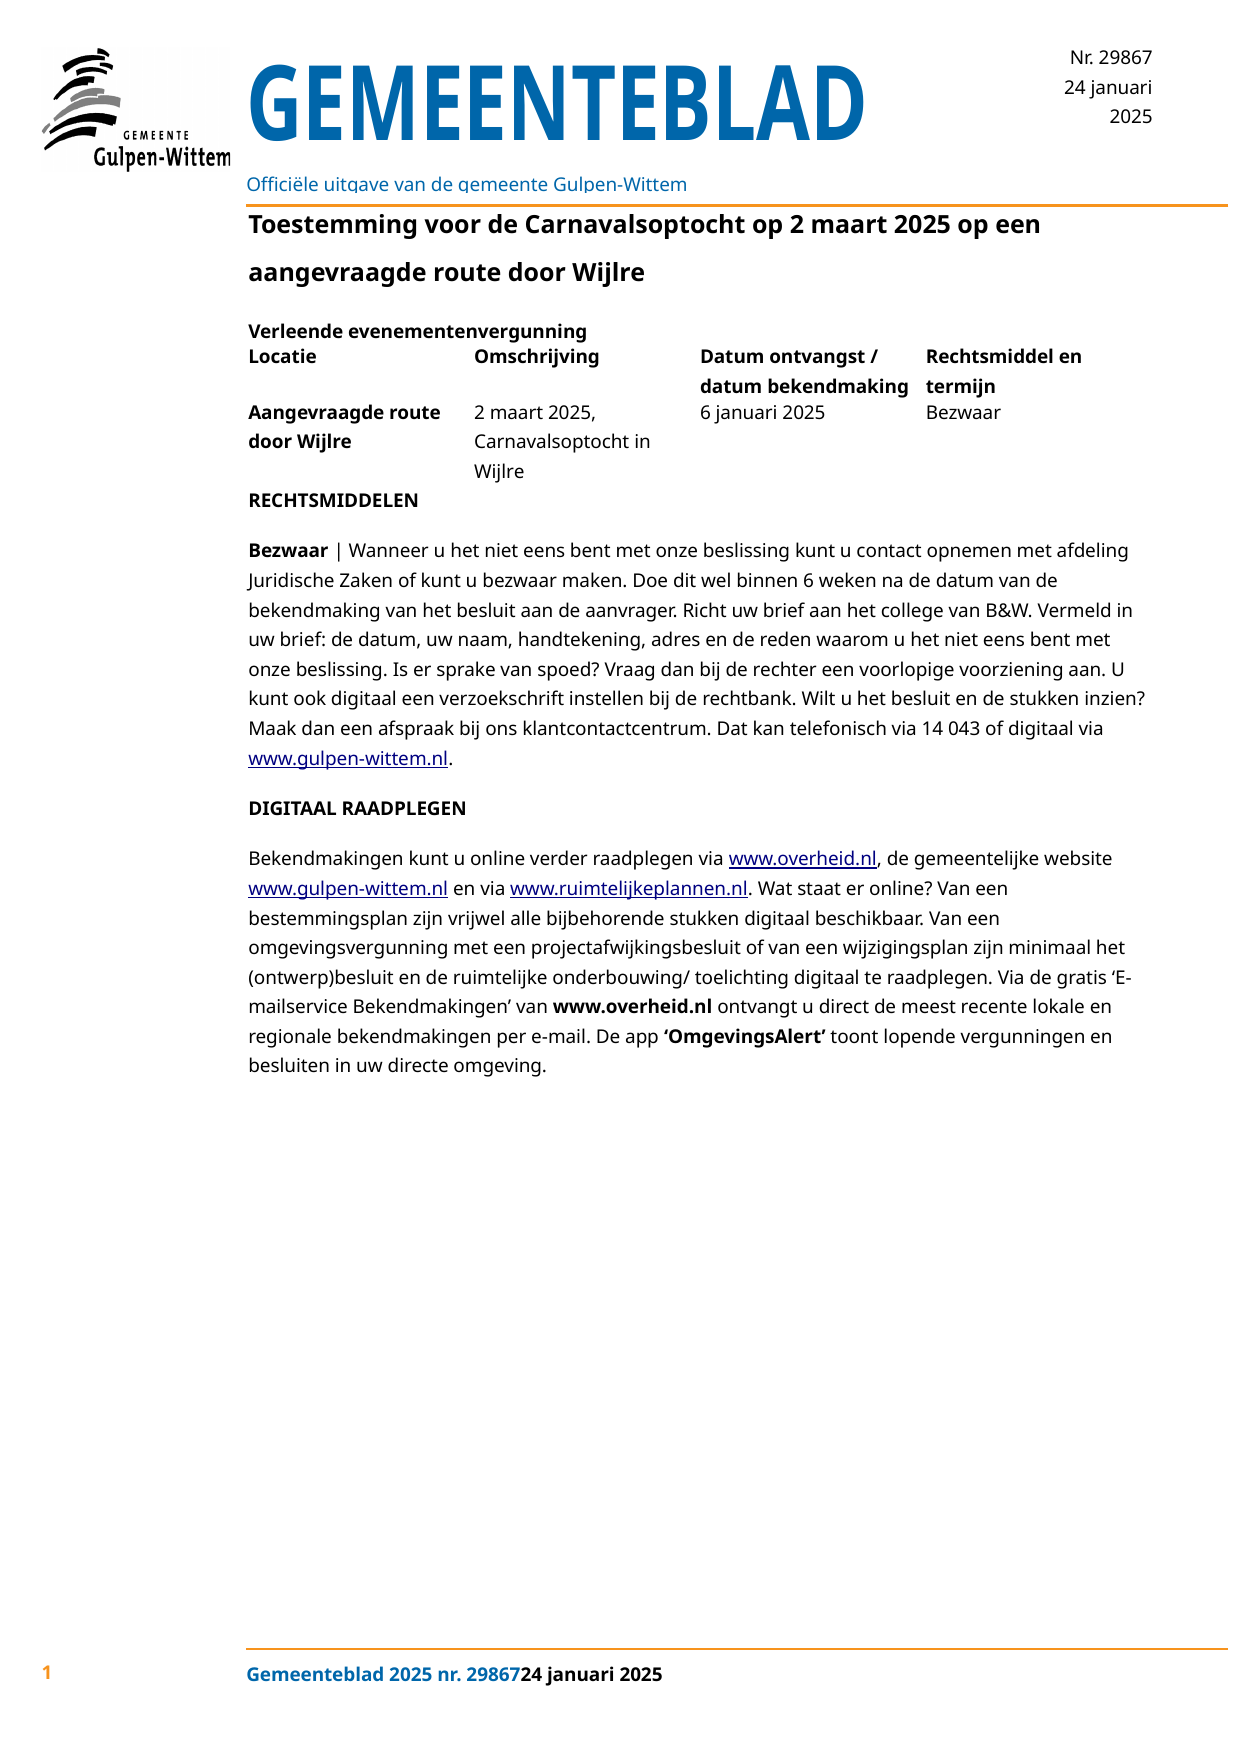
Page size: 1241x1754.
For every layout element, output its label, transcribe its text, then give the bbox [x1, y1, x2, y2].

table_cell Locatie [248, 344, 474, 399]
table_header Verleende evenementenvergunning [248, 318, 1152, 344]
text Toestemming voor de Carnavalsoptocht op 2 maart 2025 op een aangevraagde route door Wijlre [248, 207, 1152, 288]
text Bekendmakingen kunt u online verder raadplegen via www.overheid.nl, de gemeentelijke website www.gulpen-wittem.nl en via www.ruimtelijkeplannen.nl. Wat staat er online? Van een bestemmingsplan zijn vrijwel alle bijbehorende stukken digitaal beschikbaar. Van een omgevingsvergunning met een projectafwijkingsbesluit of van een wijzigingsplan zijn minimaal het (ontwerp)besluit en de ruimtelijke onderbouwing/ toelichting digitaal te raadplegen. Via de gratis ‘E-mailservice Bekendmakingen’ van www.overheid.nl ontvangt u direct de meest recente lokale en regionale bekendmakingen per e-mail. De app ‘OmgevingsAlert’ toont lopende vergunningen en besluiten in uw directe omgeving. [248, 846, 1152, 1078]
table_cell 6 januari 2025 [700, 399, 926, 484]
table_cell Datum ontvangst / datum bekendmaking [700, 344, 926, 399]
text DIGITAAL RAADPLEGEN [248, 795, 1152, 821]
picture [41, 47, 231, 172]
table_cell Aangevraagde route door Wijlre [248, 399, 474, 484]
table_cell Bezwaar [926, 399, 1152, 484]
text RECHTSMIDDELEN [248, 487, 1152, 513]
text Bezwaar | Wanneer u het niet eens bent met onze beslissing kunt u contact opnemen met afdeling Juridische Zaken of kunt u bezwaar maken. Doe dit wel binnen 6 weken na de datum van de bekendmaking van het besluit aan de aanvrager. Richt uw brief aan het college van B&W. Vermeld in uw brief: de datum, uw naam, handtekening, adres en de reden waarom u het niet eens bent met onze beslissing. Is er sprake van spoed? Vraag dan bij de rechter een voorlopige voorziening aan. U kunt ook digitaal een verzoekschrift instellen bij de rechtbank. Wilt u het besluit en de stukken inzien? Maak dan een afspraak bij ons klantcontactcentrum. Dat kan telefonisch via 14 043 of digitaal via www.gulpen-wittem.nl. [248, 538, 1152, 770]
table_cell 2 maart 2025, Carnavalsoptocht in Wijlre [474, 399, 700, 484]
table_cell Omschrijving [474, 344, 700, 399]
table_cell Rechtsmiddel en termijn [926, 344, 1152, 399]
